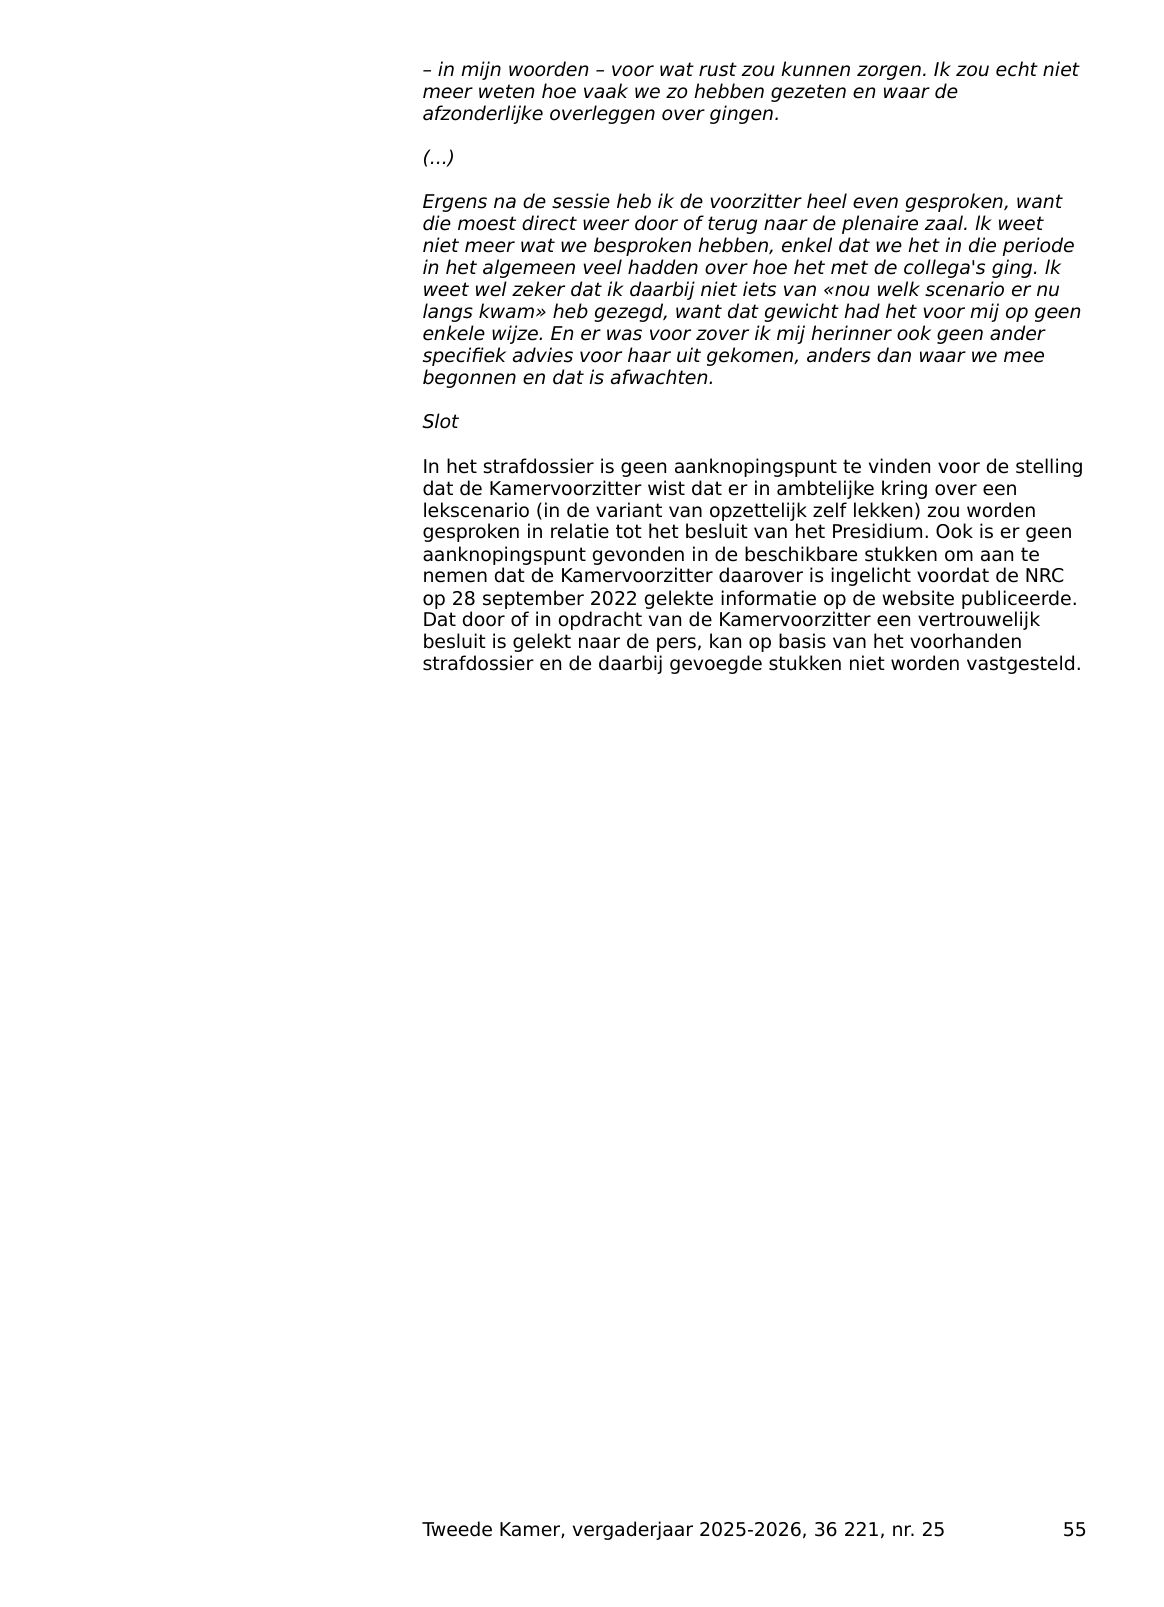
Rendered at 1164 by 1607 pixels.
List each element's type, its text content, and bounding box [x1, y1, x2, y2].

text Ergens na de sessie heb ik de voorzitter heel even gesproken, want die moest direct weer door of terug naar de plenaire zaal. lk weet niet meer wat we besproken hebben, enkel dat we het in die periode in het algemeen veel hadden over hoe het met de collega's ging. lk weet wel zeker dat ik daarbij niet iets van «nou welk scenario er nu langs kwam» heb gezegd, want dat gewicht had het voor mij op geen enkele wijze. En er was voor zover ik mij herinner ook geen ander specifiek advies voor haar uit gekomen, anders dan waar we mee begonnen en dat is afwachten. [422, 191, 1087, 389]
text – in mijn woorden – voor wat rust zou kunnen zorgen. Ik zou echt niet meer weten hoe vaak we zo hebben gezeten en waar de afzonderlijke overleggen over gingen. [422, 59, 1087, 125]
text In het strafdossier is geen aanknopingspunt te vinden voor de stelling dat de Kamervoorzitter wist dat er in ambtelijke kring over een lekscenario (in de variant van opzettelijk zelf lekken) zou worden gesproken in relatie tot het besluit van het Presidium. Ook is er geen aanknopingspunt gevonden in de beschikbare stukken om aan te nemen dat de Kamervoorzitter daarover is ingelicht voordat de NRC op 28 september 2022 gelekte informatie op de website publiceerde. Dat door of in opdracht van de Kamervoorzitter een vertrouwelijk besluit is gelekt naar de pers, kan op basis van het voorhanden strafdossier en de daarbij gevoegde stukken niet worden vastgesteld. [422, 456, 1087, 675]
subtitle (...) [422, 147, 1087, 169]
subtitle Slot [422, 411, 1087, 433]
